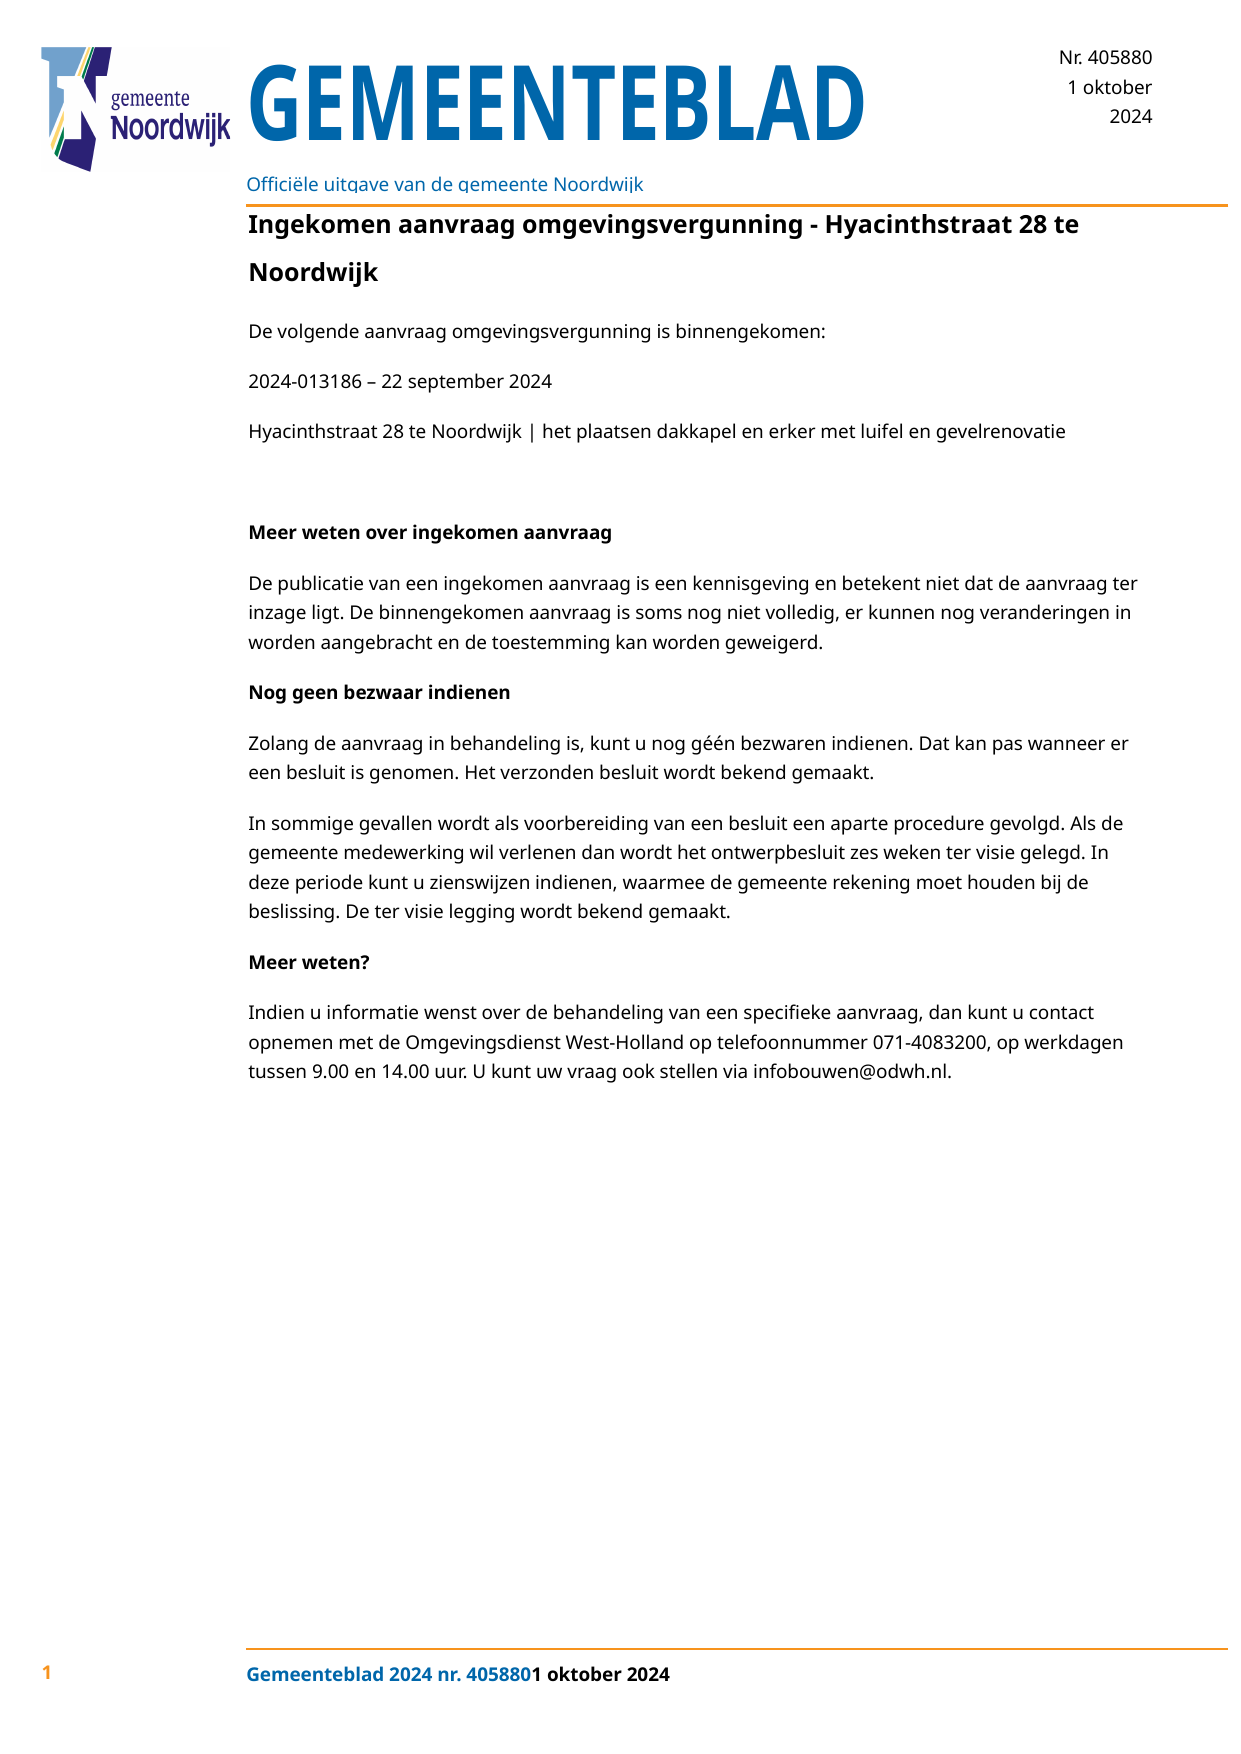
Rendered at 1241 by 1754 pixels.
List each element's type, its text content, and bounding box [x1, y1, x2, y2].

text Ingekomen aanvraag omgevingsvergunning - Hyacinthstraat 28 te Noordwijk [248, 207, 1152, 288]
text Indien u informatie wenst over de behandeling van een specifieke aanvraag, dan kunt u contact opnemen met de Omgevingsdienst West-Holland op telefoonnummer 071-4083200, op werkdagen tussen 9.00 en 14.00 uur. U kunt uw vraag ook stellen via infobouwen@odwh.nl. [248, 999, 1152, 1084]
text 2024-013186 – 22 september 2024 [248, 368, 1152, 394]
text In sommige gevallen wordt als voorbereiding van een besluit een aparte procedure gevolgd. Als de gemeente medewerking wil verlenen dan wordt het ontwerpbesluit zes weken ter visie gelegd. In deze periode kunt u zienswijzen indienen, waarmee de gemeente rekening moet houden bij de beslissing. De ter visie legging wordt bekend gemaakt. [248, 810, 1152, 924]
text Hyacinthstraat 28 te Noordwijk | het plaatsen dakkapel en erker met luifel en gevelrenovatie [248, 419, 1152, 444]
text Zolang de aanvraag in behandeling is, kunt u nog géén bezwaren indienen. Dat kan pas wanneer er een besluit is genomen. Het verzonden besluit wordt bekend gemaakt. [248, 730, 1152, 785]
text Meer weten? [248, 949, 1152, 975]
text De publicatie van een ingekomen aanvraag is een kennisgeving en betekent niet dat de aanvraag ter inzage ligt. De binnengekomen aanvraag is soms nog niet volledig, er kunnen nog veranderingen in worden aangebracht en de toestemming kan worden geweigerd. [248, 570, 1152, 655]
text De volgende aanvraag omgevingsvergunning is binnengekomen: [248, 318, 1152, 344]
text Nog geen bezwaar indienen [248, 679, 1152, 705]
picture [41, 47, 231, 172]
text Meer weten over ingekomen aanvraag [248, 519, 1152, 545]
